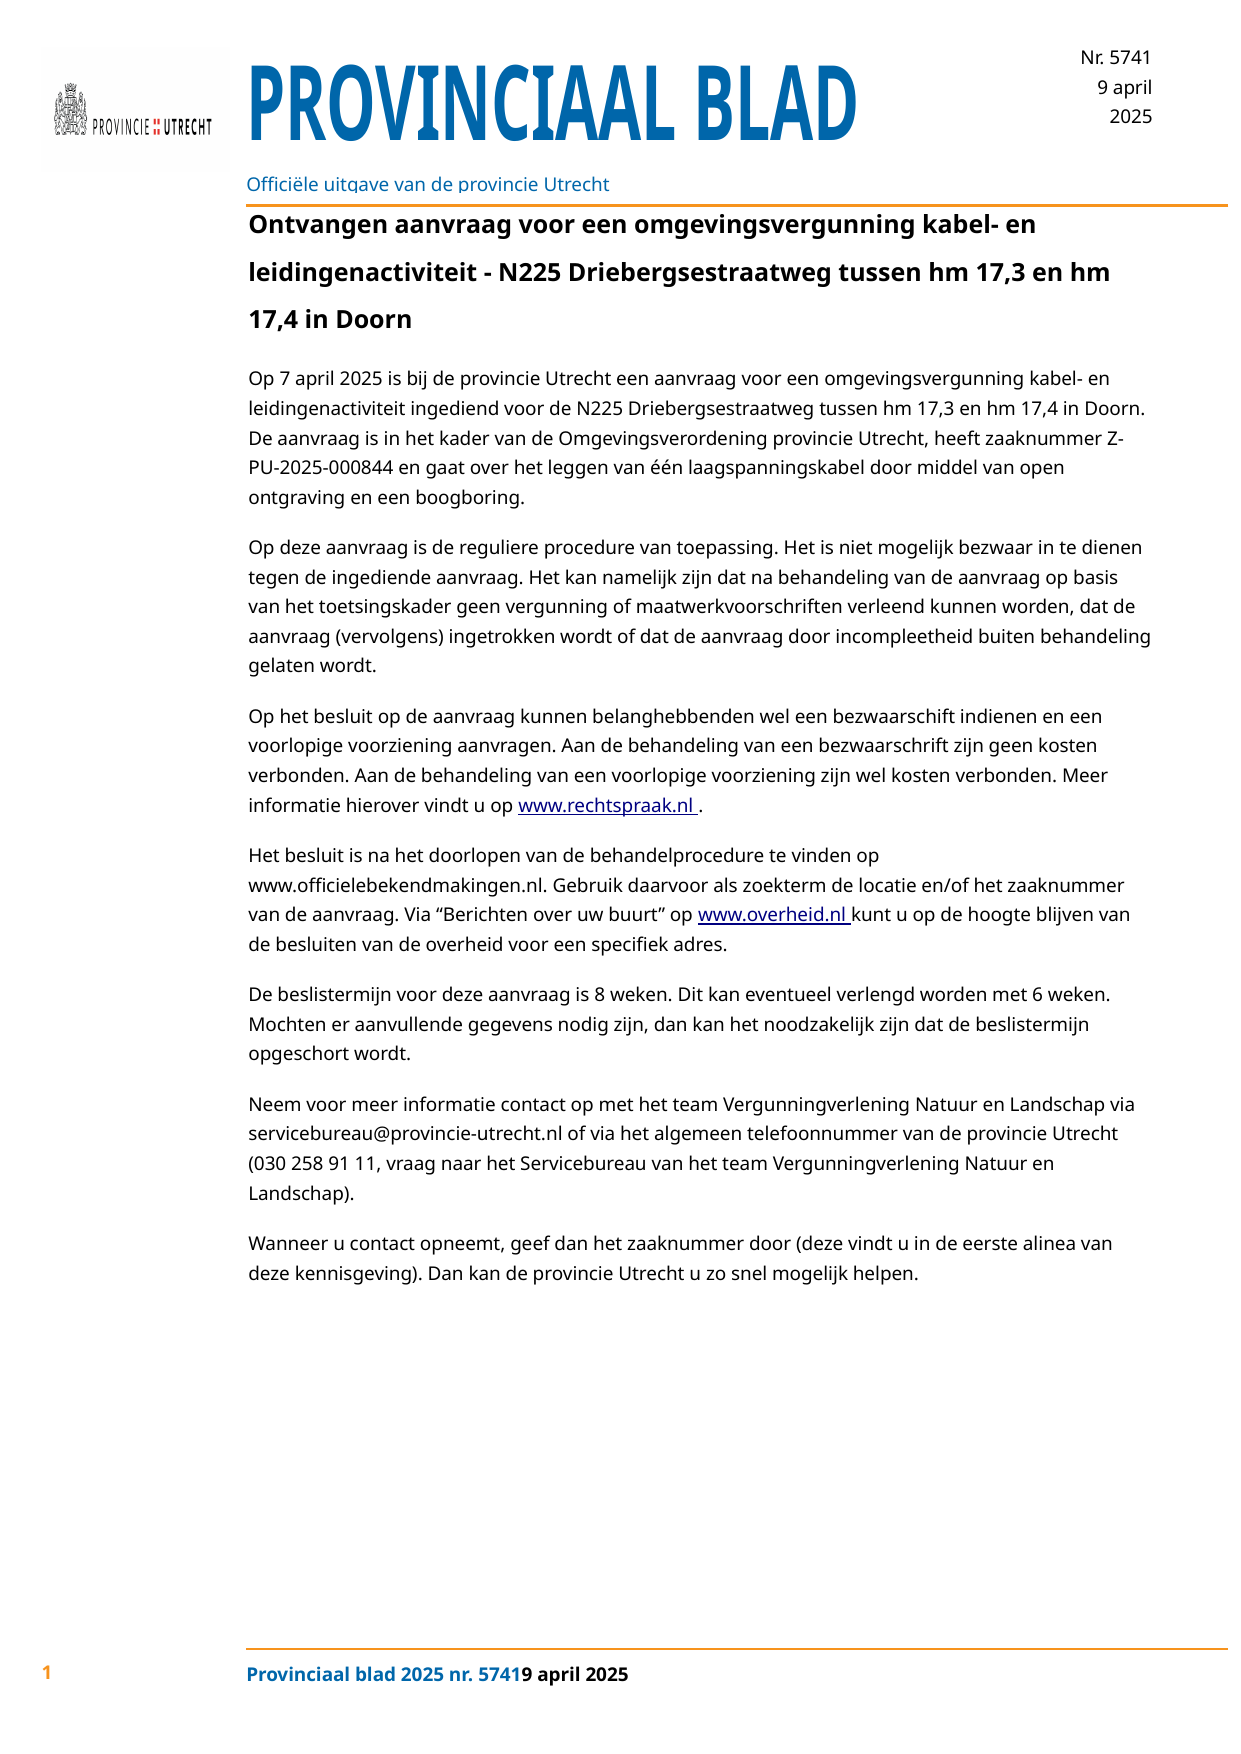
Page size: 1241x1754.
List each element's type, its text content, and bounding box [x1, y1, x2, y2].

text Het besluit is na het doorlopen van de behandelprocedure te vinden op www.officielebekendmakingen.nl. Gebruik daarvoor als zoekterm de locatie en/of het zaaknummer van de aanvraag. Via “Berichten over uw buurt” op www.overheid.nl kunt u op de hoogte blijven van de besluiten van de overheid voor een specifiek adres. [248, 842, 1152, 957]
text Op 7 april 2025 is bij de provincie Utrecht een aanvraag voor een omgevingsvergunning kabel- en leidingenactiviteit ingediend voor de N225 Driebergsestraatweg tussen hm 17,3 en hm 17,4 in Doorn. De aanvraag is in het kader van de Omgevingsverordening provincie Utrecht, heeft zaaknummer Z-PU-2025-000844 en gaat over het leggen van één laagspanningskabel door middel van open ontgraving en een boogboring. [248, 366, 1152, 509]
picture [41, 47, 231, 172]
text Op het besluit op de aanvraag kunnen belanghebbenden wel een bezwaarschift indienen en een voorlopige voorziening aanvragen. Aan de behandeling van een bezwaarschrift zijn geen kosten verbonden. Aan de behandeling van een voorlopige voorziening zijn wel kosten verbonden. Meer informatie hierover vindt u op www.rechtspraak.nl . [248, 703, 1152, 817]
text Ontvangen aanvraag voor een omgevingsvergunning kabel- en leidingenactiviteit - N225 Driebergsestraatweg tussen hm 17,3 en hm 17,4 in Doorn [248, 207, 1152, 336]
text Wanneer u contact opneemt, geef dan het zaaknummer door (deze vindt u in de eerste alinea van deze kennisgeving). Dan kan de provincie Utrecht u zo snel mogelijk helpen. [248, 1230, 1152, 1285]
text Op deze aanvraag is de reguliere procedure van toepassing. Het is niet mogelijk bezwaar in te dienen tegen de ingediende aanvraag. Het kan namelijk zijn dat na behandeling van de aanvraag op basis van het toetsingskader geen vergunning of maatwerkvoorschriften verleend kunnen worden, dat de aanvraag (vervolgens) ingetrokken wordt of dat de aanvraag door incompleetheid buiten behandeling gelaten wordt. [248, 534, 1152, 678]
text Neem voor meer informatie contact op met het team Vergunningverlening Natuur en Landschap via servicebureau@provincie-utrecht.nl of via het algemeen telefoonnummer van de provincie Utrecht (030 258 91 11, vraag naar het Servicebureau van het team Vergunningverlening Natuur en Landschap). [248, 1091, 1152, 1205]
text De beslistermijn voor deze aanvraag is 8 weken. Dit kan eventueel verlengd worden met 6 weken. Mochten er aanvullende gegevens nodig zijn, dan kan het noodzakelijk zijn dat de beslistermijn opgeschort wordt. [248, 981, 1152, 1066]
